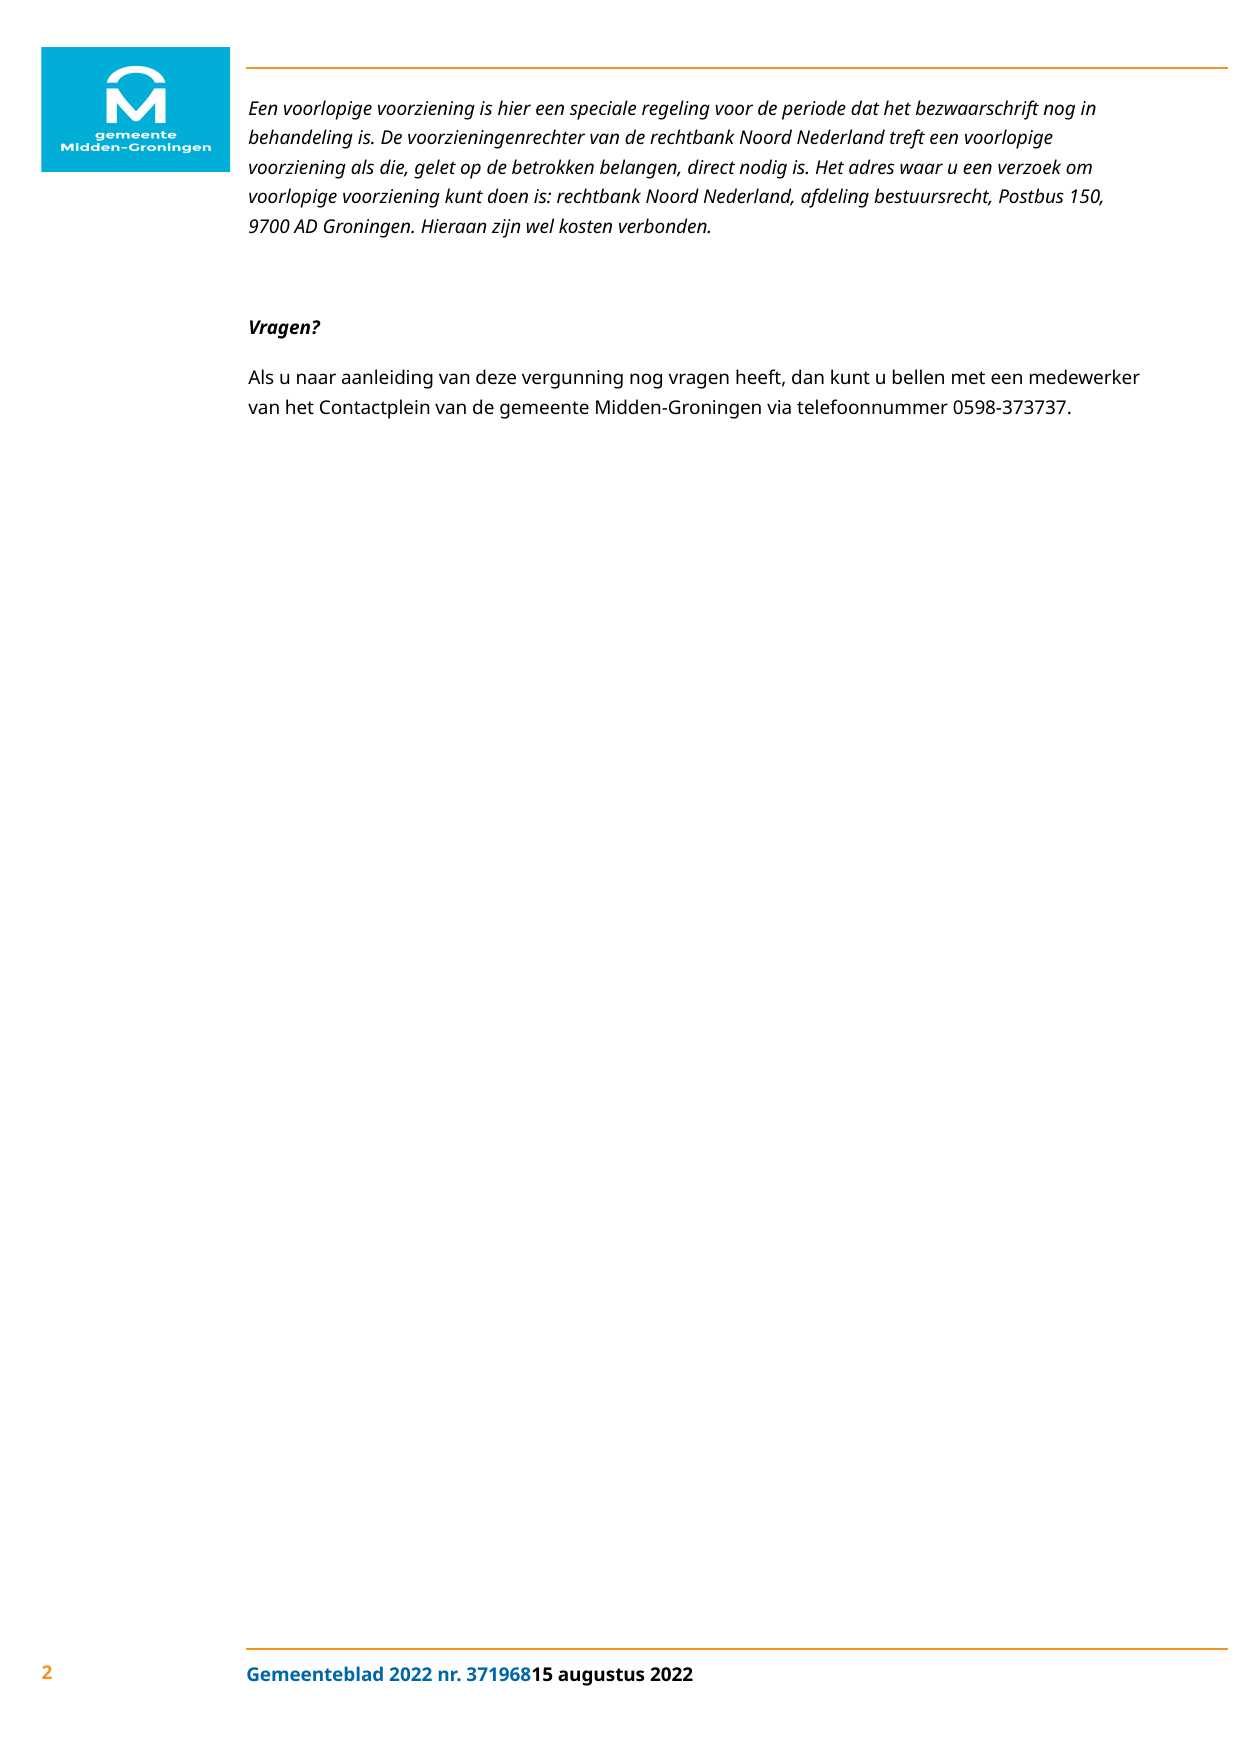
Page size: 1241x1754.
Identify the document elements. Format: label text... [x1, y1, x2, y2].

picture [108, 66, 164, 82]
text Een voorlopige voorziening is hier een speciale regeling voor de periode dat het bezwaarschrift nog in behandeling is. De voorzieningenrechter van de rechtbank Noord Nederland treft een voorlopige voorziening als die, gelet op de betrokken belangen, direct nodig is. Het adres waar u een verzoek om voorlopige voorziening kunt doen is: rechtbank Noord Nederland, afdeling bestuursrecht, Postbus 150, 9700 AD Groningen. Hieraan zijn wel kosten verbonden. [248, 95, 1152, 239]
picture [184, 146, 190, 153]
text Als u naar aanleiding van deze vergunning nog vragen heeft, dan kunt u bellen met een medewerker van het Contactplein van de gemeente Midden-Groningen via telefoonnummer 0598-373737. [248, 364, 1152, 420]
picture [107, 89, 165, 122]
text Vragen? [248, 314, 1152, 340]
